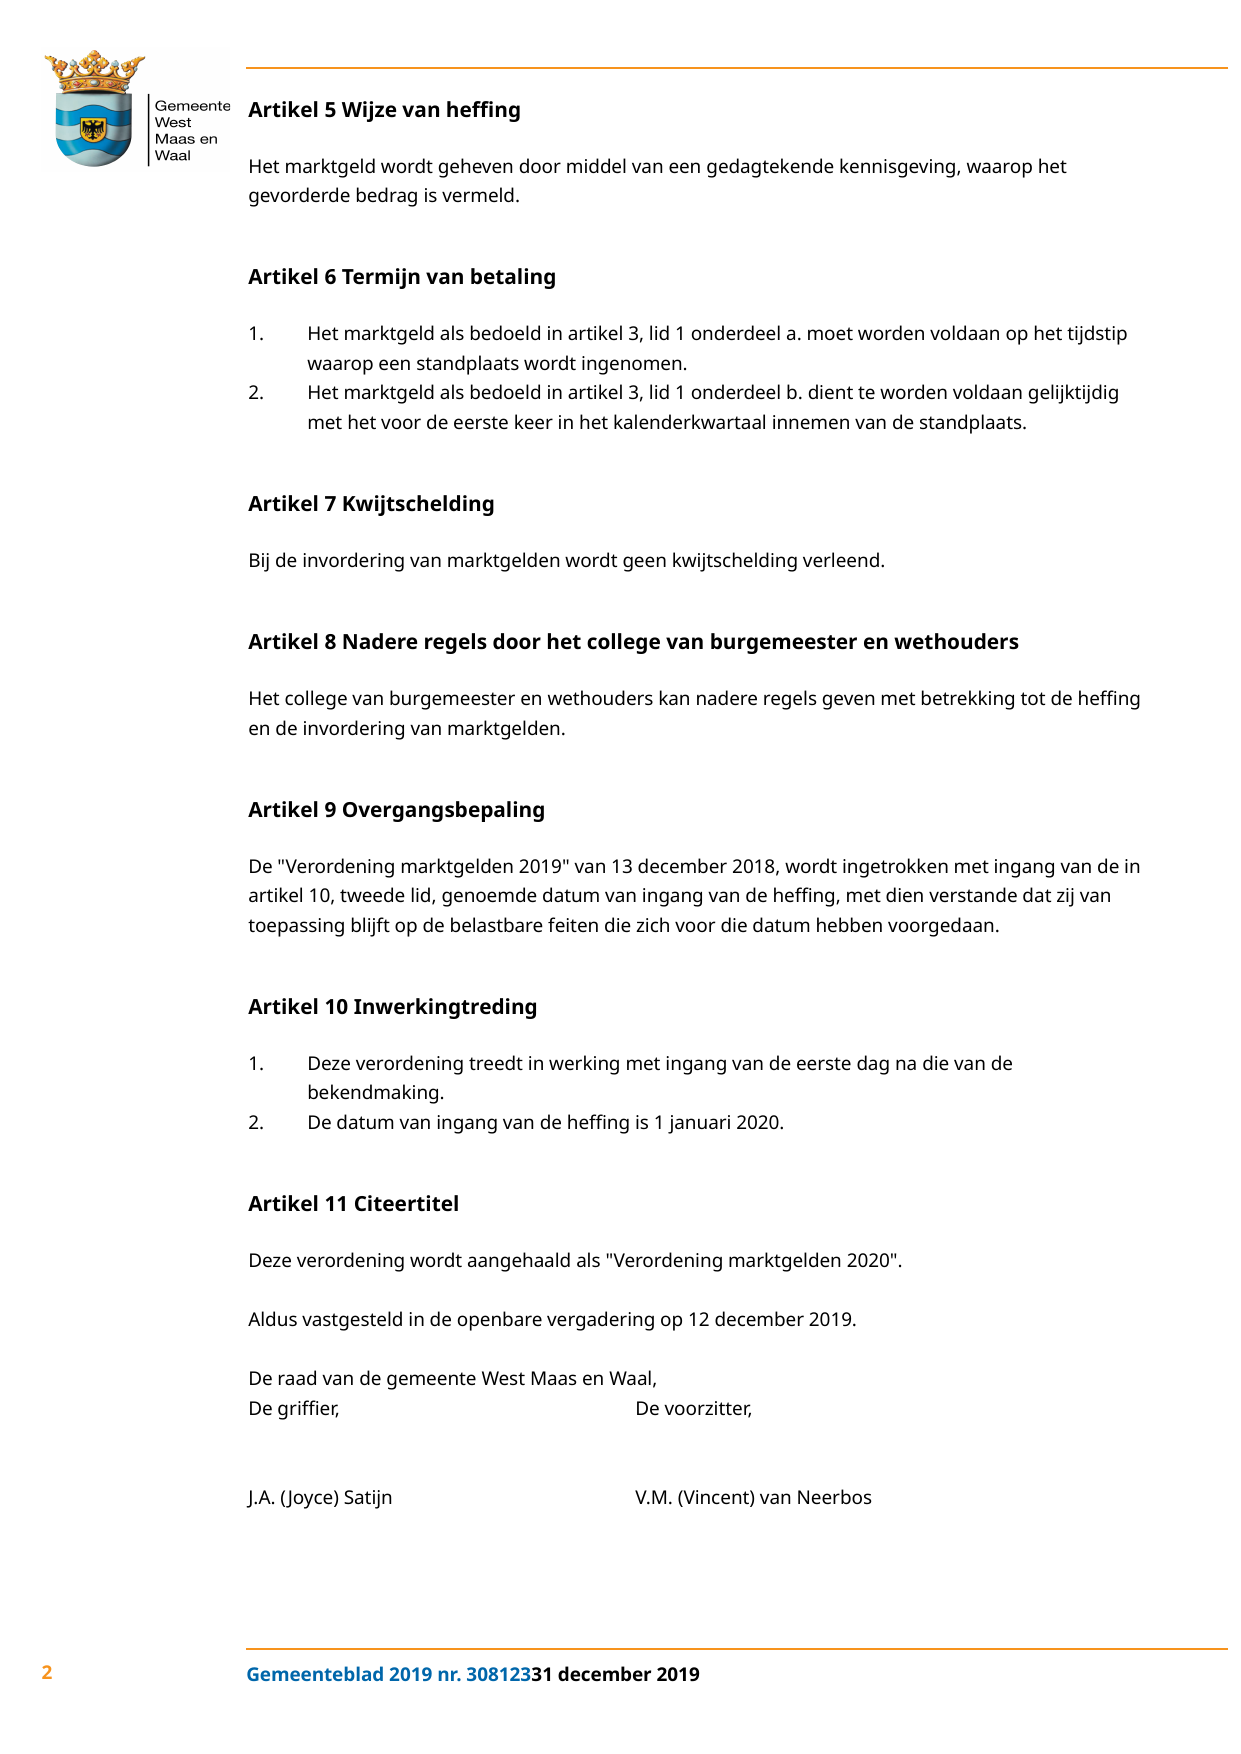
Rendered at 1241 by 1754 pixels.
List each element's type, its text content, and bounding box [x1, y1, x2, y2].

text De "Verordening marktgelden 2019" van 13 december 2018, wordt ingetrokken met ingang van de in artikel 10, tweede lid, genoemde datum van ingang van de heffing, met dien verstande dat zij van toepassing blijft op de belastbare feiten die zich voor die datum hebben voorgedaan. [248, 853, 1152, 938]
list De datum van ingang van de heffing is 1 januari 2020. [248, 1109, 1152, 1135]
text Artikel 8 Nadere regels door het college van burgemeester en wethouders [248, 627, 1152, 656]
picture [41, 47, 231, 172]
text Het marktgeld wordt geheven door middel van een gedagtekende kennisgeving, waarop het gevorderde bedrag is vermeld. [248, 153, 1152, 208]
text Het college van burgemeester en wethouders kan nadere regels geven met betrekking tot de heffing en de invordering van marktgelden. [248, 685, 1152, 741]
text Artikel 11 Citeertitel [248, 1189, 1152, 1218]
list Het marktgeld als bedoeld in artikel 3, lid 1 onderdeel a. moet worden voldaan op het tijdstip waarop een standplaats wordt ingenomen. [248, 320, 1152, 376]
text De raad van de gemeente West Maas en Waal, [248, 1366, 1152, 1391]
list Het marktgeld als bedoeld in artikel 3, lid 1 onderdeel b. dient te worden voldaan gelijktijdig met het voor de eerste keer in het kalenderkwartaal innemen van de standplaats. [248, 379, 1152, 435]
text Artikel 5 Wijze van heffing [248, 95, 1152, 123]
text Deze verordening wordt aangehaald als "Verordening marktgelden 2020". [248, 1247, 1152, 1273]
table_header De voorzitter, V.M. (Vincent) van Neerbos [635, 1395, 1152, 1539]
list Deze verordening treedt in werking met ingang van de eerste dag na die van de bekendmaking. [248, 1050, 1152, 1105]
text Artikel 9 Overgangsbepaling [248, 795, 1152, 823]
text Bij de invordering van marktgelden wordt geen kwijtschelding verleend. [248, 547, 1152, 573]
text Artikel 6 Termijn van betaling [248, 262, 1152, 291]
table_header De griffier, J.A. (Joyce) Satijn [248, 1395, 635, 1539]
text Aldus vastgesteld in de openbare vergadering op 12 december 2019. [248, 1306, 1152, 1332]
text Artikel 7 Kwijtschelding [248, 489, 1152, 518]
text Artikel 10 Inwerkingtreding [248, 992, 1152, 1020]
